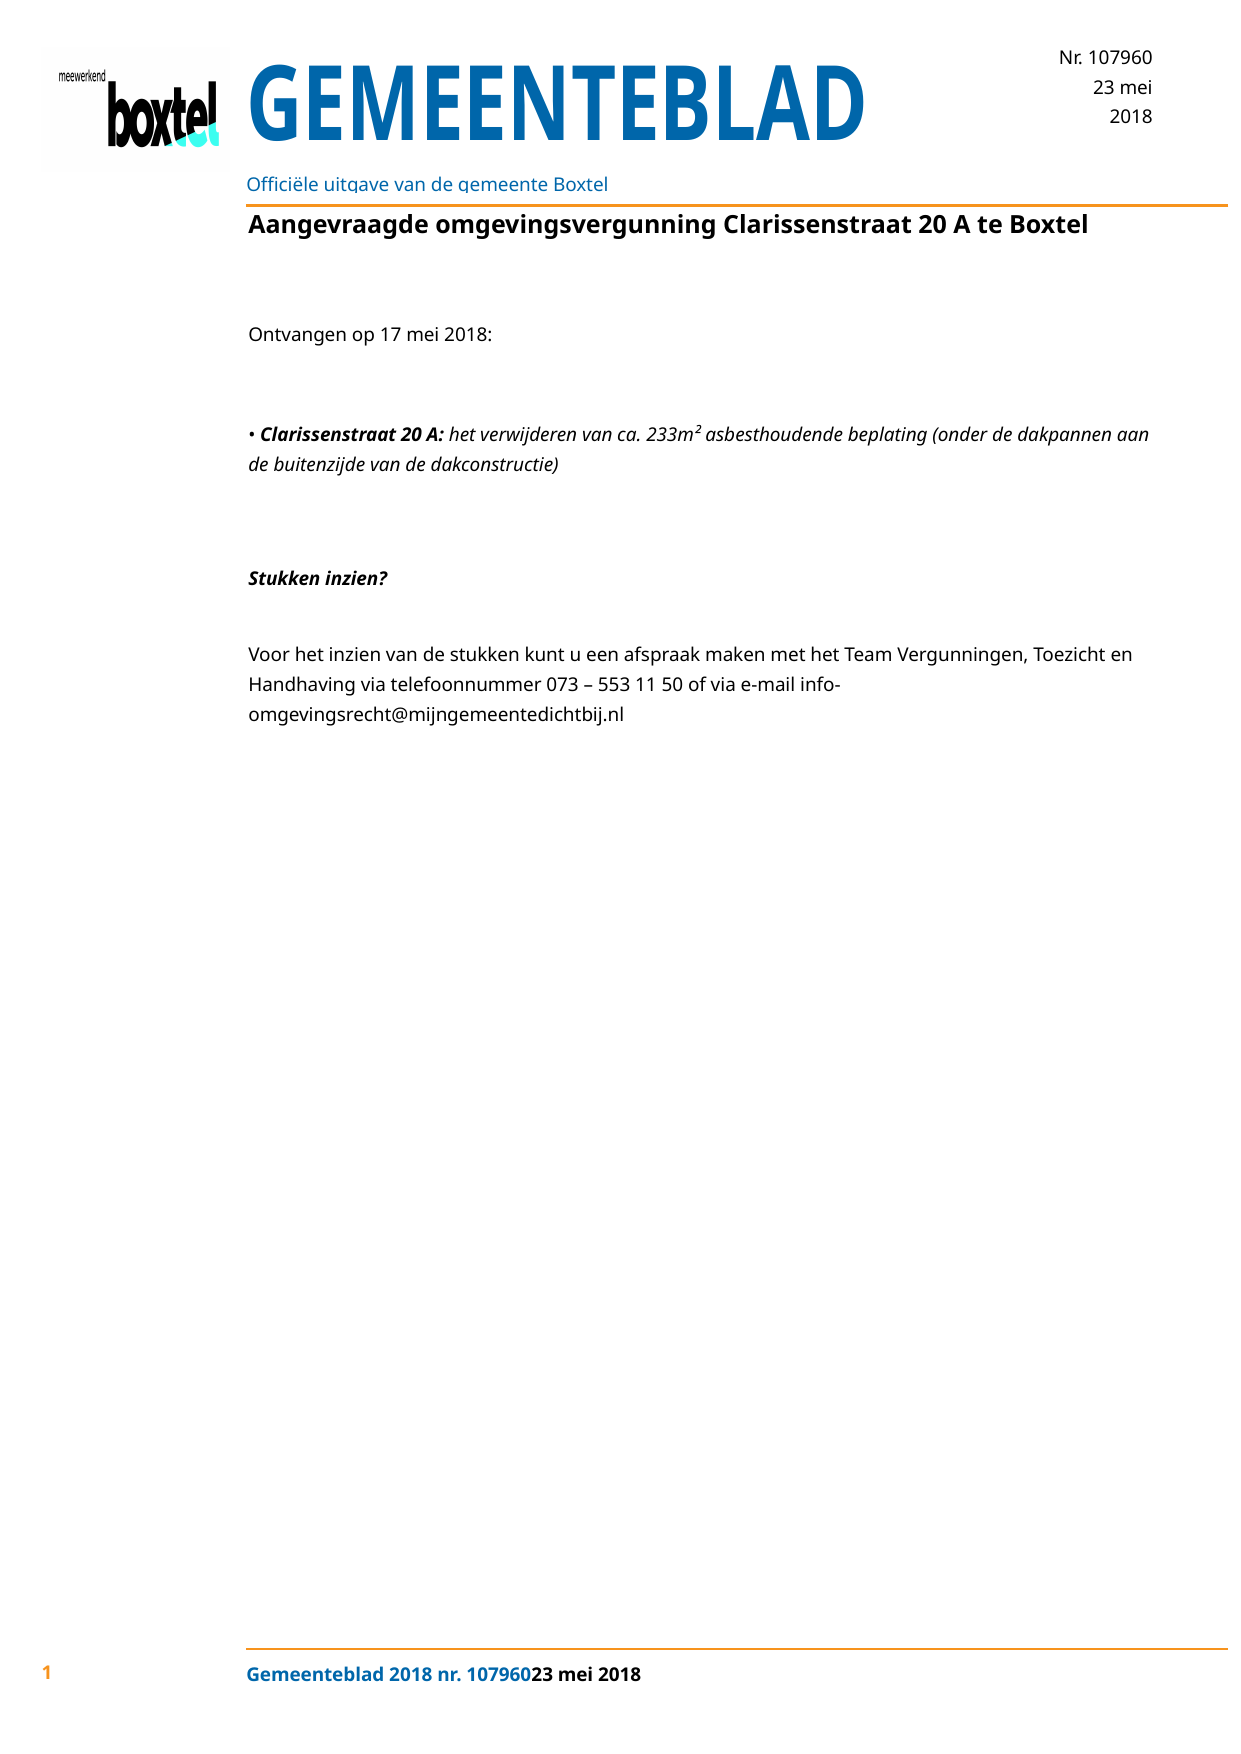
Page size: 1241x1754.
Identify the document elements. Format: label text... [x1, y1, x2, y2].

text Voor het inzien van de stukken kunt u een afspraak maken met het Team Vergunningen, Toezicht en Handhaving via telefoonnummer 073 – 553 11 50 of via e-mail info-omgevingsrecht@mijngemeentedichtbij.nl [248, 642, 1152, 727]
text Ontvangen op 17 mei 2018: [248, 321, 1152, 346]
picture [41, 47, 231, 172]
text Aangevraagde omgevingsvergunning Clarissenstraat 20 A te Boxtel [248, 207, 1152, 241]
text • Clarissenstraat 20 A: het verwijderen van ca. 233m² asbesthoudende beplating (onder de dakpannen aan de buitenzijde van de dakconstructie) [248, 422, 1152, 477]
text Stukken inzien? [248, 566, 1152, 591]
